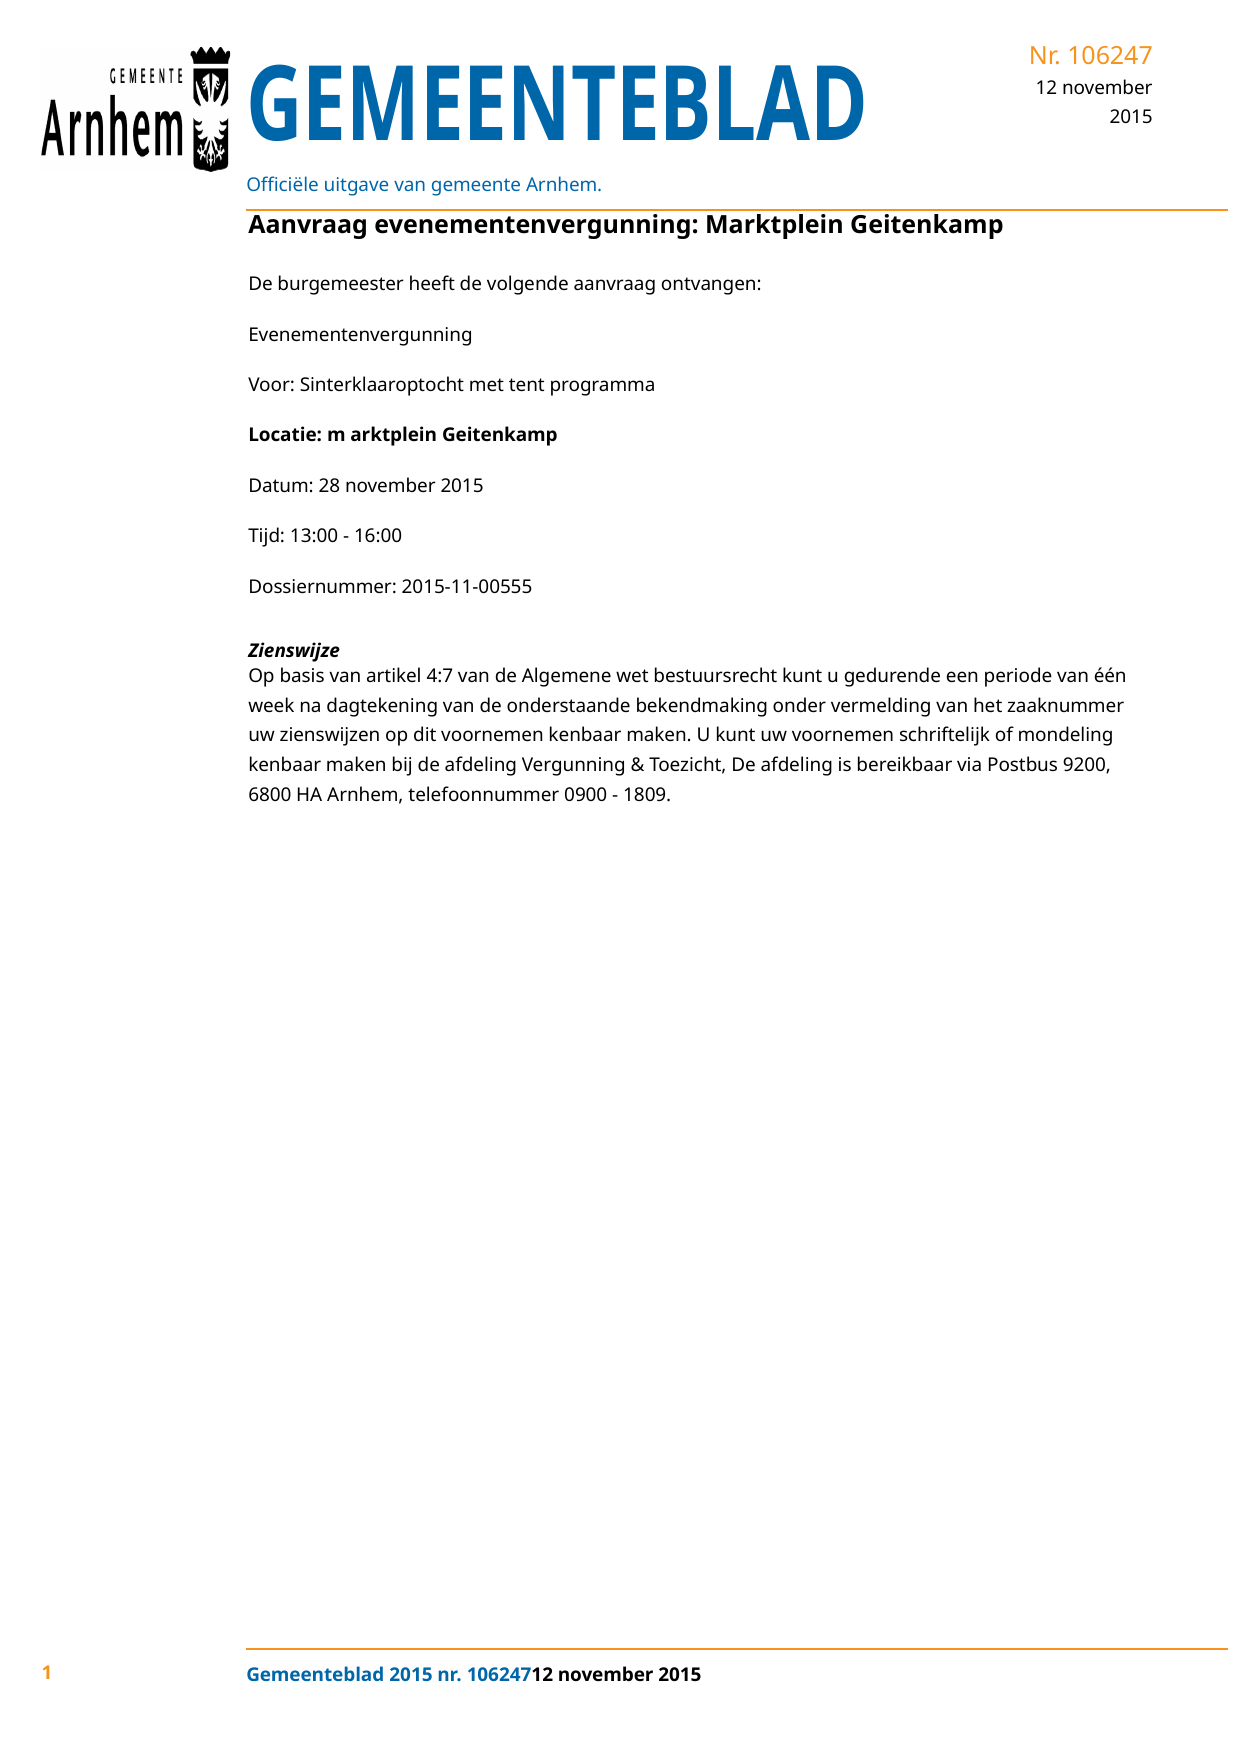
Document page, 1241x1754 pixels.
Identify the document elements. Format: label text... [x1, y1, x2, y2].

text Zienswijze [248, 637, 1152, 662]
picture [41, 47, 231, 172]
text Aanvraag evenementenvergunning: Marktplein Geitenkamp [248, 211, 1152, 241]
text Dossiernummer: 2015-11-00555 [248, 573, 1152, 598]
text Datum: 28 november 2015 [248, 472, 1152, 498]
text Voor: Sinterklaaroptocht met tent programma [248, 371, 1152, 397]
text Tijd: 13:00 - 16:00 [248, 522, 1152, 548]
text De burgemeester heeft de volgende aanvraag ontvangen: [248, 270, 1152, 296]
text Op basis van artikel 4:7 van de Algemene wet bestuursrecht kunt u gedurende een periode van één week na dagtekening van de onderstaande bekendmaking onder vermelding van het zaaknummer uw zienswijzen op dit voornemen kenbaar maken. U kunt uw voornemen schriftelijk of mondeling kenbaar maken bij de afdeling Vergunning & Toezicht, De afdeling is bereikbaar via Postbus 9200, 6800 HA Arnhem, telefoonnummer 0900 - 1809. [248, 662, 1152, 807]
text Locatie: m arktplein Geitenkamp [248, 422, 1152, 447]
text Evenementenvergunning [248, 321, 1152, 346]
